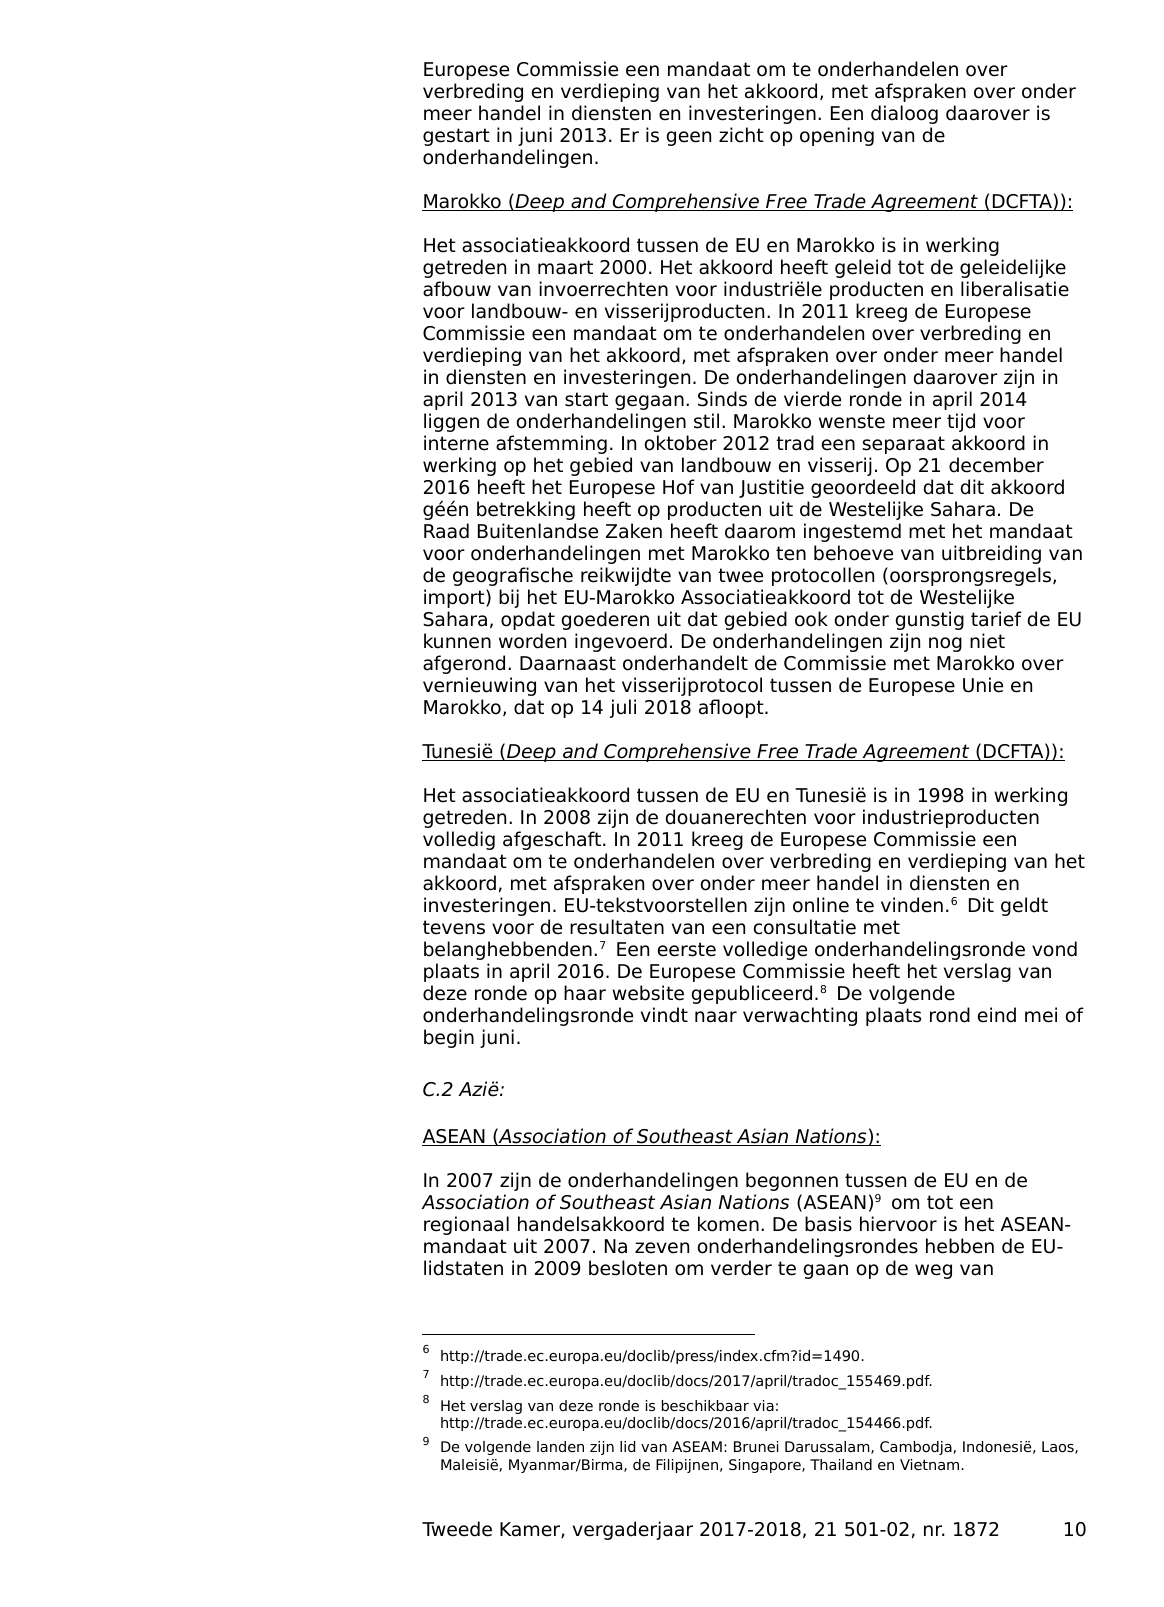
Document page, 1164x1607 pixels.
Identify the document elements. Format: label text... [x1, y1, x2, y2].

subtitle Tunesië (Deep and Comprehensive Free Trade Agreement (DCFTA)): [422, 741, 1087, 763]
text Het verslag van deze ronde is beschikbaar via: http://trade.ec.europa.eu/doclib/docs/2016/april/tradoc_154466.pdf. [422, 1393, 1087, 1432]
subtitle ASEAN (Association of Southeast Asian Nations): [422, 1126, 1087, 1148]
subtitle C.2 Azië: [422, 1079, 1087, 1101]
text De volgende landen zijn lid van ASEAM: Brunei Darussalam, Cambodja, Indonesië, Laos, Maleisië, Myanmar/Birma, de Filipijnen, Singapore, Thailand en Vietnam. [422, 1435, 1087, 1474]
text http://trade.ec.europa.eu/doclib/docs/2017/april/tradoc_155469.pdf. [422, 1368, 1087, 1391]
text Het associatieakkoord tussen de EU en Marokko is in werking getreden in maart 2000. Het akkoord heeft geleid tot de geleidelijke afbouw van invoerrechten voor industriële producten en liberalisatie voor landbouw- en visserijproducten. In 2011 kreeg de Europese Commissie een mandaat om te onderhandelen over verbreding en verdieping van het akkoord, met afspraken over onder meer handel in diensten en investeringen. De onderhandelingen daarover zijn in april 2013 van start gegaan. Sinds de vierde ronde in april 2014 liggen de onderhandelingen stil. Marokko wenste meer tijd voor interne afstemming. In oktober 2012 trad een separaat akkoord in werking op het gebied van landbouw en visserij. Op 21 december 2016 heeft het Europese Hof van Justitie geoordeeld dat dit akkoord géén betrekking heeft op producten uit de Westelijke Sahara. De Raad Buitenlandse Zaken heeft daarom ingestemd met het mandaat voor onderhandelingen met Marokko ten behoeve van uitbreiding van de geografische reikwijdte van twee protocollen (oorsprongsregels, import) bij het EU-Marokko Associatieakkoord tot de Westelijke Sahara, opdat goederen uit dat gebied ook onder gunstig tarief de EU kunnen worden ingevoerd. De onderhandelingen zijn nog niet afgerond. Daarnaast onderhandelt de Commissie met Marokko over vernieuwing van het visserijprotocol tussen de Europese Unie en Marokko, dat op 14 juli 2018 afloopt. [422, 235, 1087, 719]
text Europese Commissie een mandaat om te onderhandelen over verbreding en verdieping van het akkoord, met afspraken over onder meer handel in diensten en investeringen. Een dialoog daarover is gestart in juni 2013. Er is geen zicht op opening van de onderhandelingen. [422, 59, 1087, 169]
text http://trade.ec.europa.eu/doclib/press/index.cfm?id=1490. [422, 1343, 1087, 1366]
subtitle Marokko (Deep and Comprehensive Free Trade Agreement (DCFTA)): [422, 191, 1087, 213]
text Het associatieakkoord tussen de EU en Tunesië is in 1998 in werking getreden. In 2008 zijn de douanerechten voor industrieproducten volledig afgeschaft. In 2011 kreeg de Europese Commissie een mandaat om te onderhandelen over verbreding en verdieping van het akkoord, met afspraken over onder meer handel in diensten en investeringen. EU-tekstvoorstellen zijn online te vinden. Dit geldt tevens voor de resultaten van een consultatie met belanghebbenden. Een eerste volledige onderhandelingsronde vond plaats in april 2016. De Europese Commissie heeft het verslag van deze ronde op haar website gepubliceerd. De volgende onderhandelingsronde vindt naar verwachting plaats rond eind mei of begin juni. [422, 785, 1087, 1049]
text In 2007 zijn de onderhandelingen begonnen tussen de EU en de Association of Southeast Asian Nations (ASEAN) om tot een regionaal handelsakkoord te komen. De basis hiervoor is het ASEAN- mandaat uit 2007. Na zeven onderhandelingsrondes hebben de EU-lidstaten in 2009 besloten om verder te gaan op de weg van [422, 1170, 1087, 1280]
